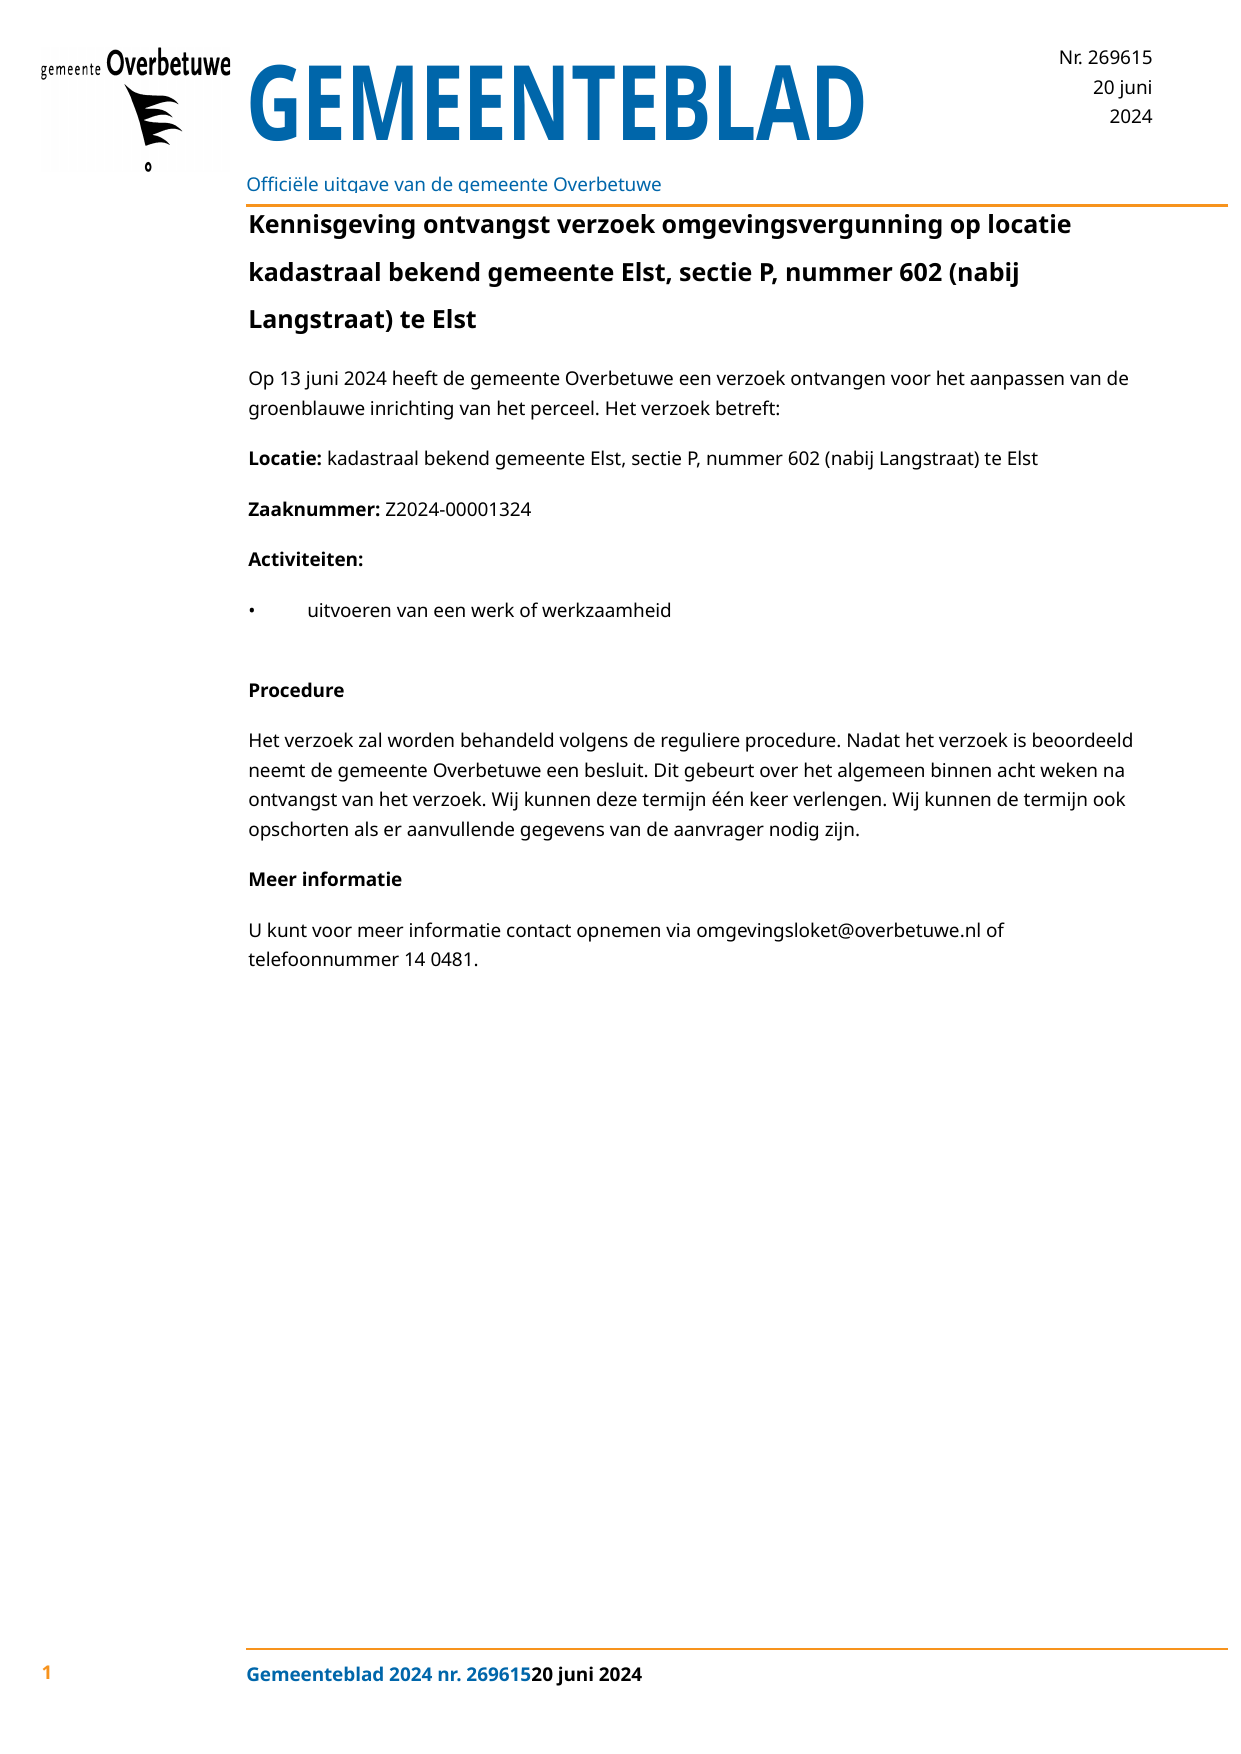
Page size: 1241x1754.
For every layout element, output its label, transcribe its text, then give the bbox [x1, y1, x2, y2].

text Locatie: kadastraal bekend gemeente Elst, sectie P, nummer 602 (nabij Langstraat) te Elst [248, 446, 1152, 471]
text Kennisgeving ontvangst verzoek omgevingsvergunning op locatie kadastraal bekend gemeente Elst, sectie P, nummer 602 (nabij Langstraat) te Elst [248, 207, 1152, 336]
text Meer informatie [248, 866, 1152, 892]
list uitvoeren van een werk of werkzaamheid [248, 597, 1152, 622]
text Activiteiten: [248, 546, 1152, 572]
picture [41, 47, 231, 172]
text Op 13 juni 2024 heeft de gemeente Overbetuwe een verzoek ontvangen voor het aanpassen van de groenblauwe inrichting van het perceel. Het verzoek betreft: [248, 366, 1152, 421]
text Zaaknummer: Z2024-00001324 [248, 496, 1152, 522]
text Procedure [248, 677, 1152, 702]
text Het verzoek zal worden behandeld volgens de reguliere procedure. Nadat het verzoek is beoordeeld neemt de gemeente Overbetuwe een besluit. Dit gebeurt over het algemeen binnen acht weken na ontvangst van het verzoek. Wij kunnen deze termijn één keer verlengen. Wij kunnen de termijn ook opschorten als er aanvullende gegevens van de aanvrager nodig zijn. [248, 727, 1152, 842]
text U kunt voor meer informatie contact opnemen via omgevingsloket@overbetuwe.nl of telefoonnummer 14 0481. [248, 917, 1152, 972]
